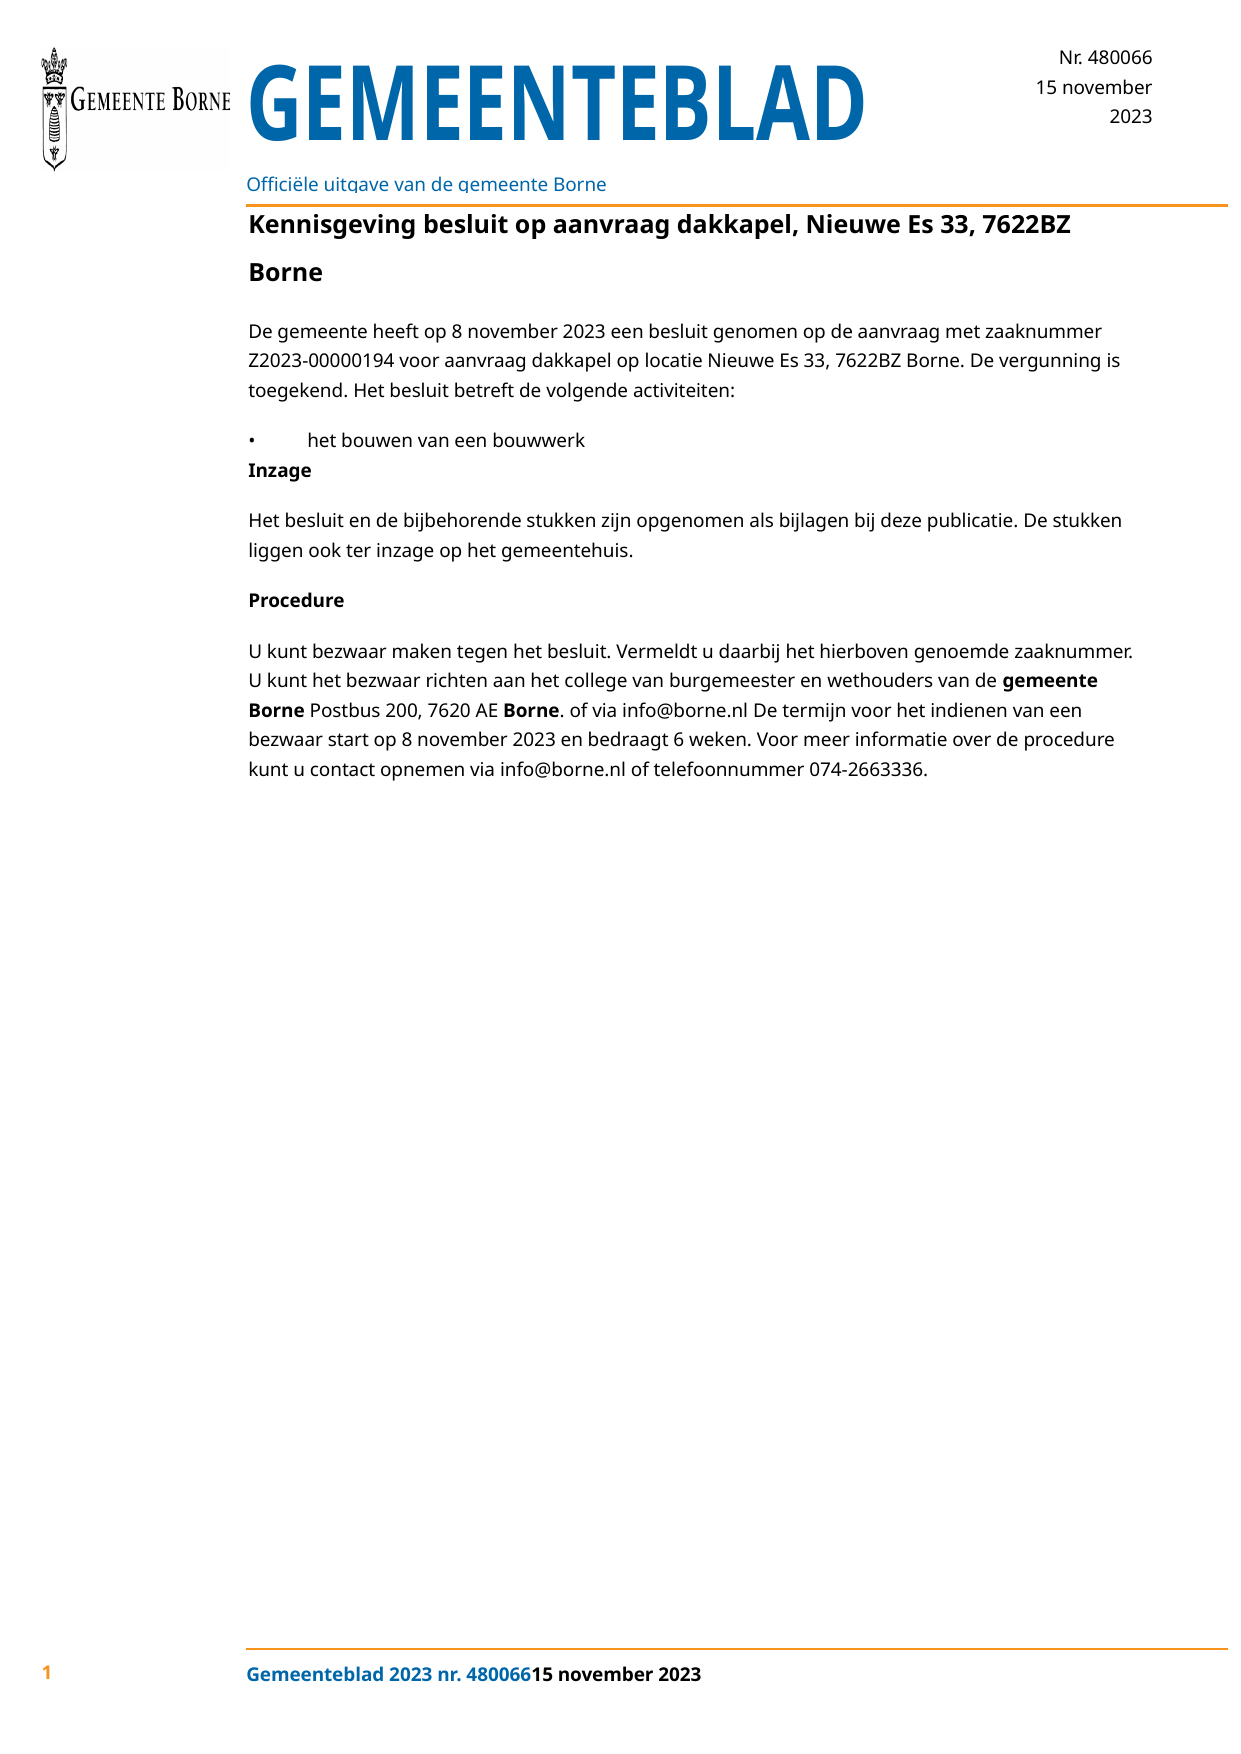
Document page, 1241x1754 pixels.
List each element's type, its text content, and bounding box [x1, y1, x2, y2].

text Procedure [248, 587, 1152, 613]
picture [41, 47, 231, 172]
text De gemeente heeft op 8 november 2023 een besluit genomen op de aanvraag met zaaknummer Z2023-00000194 voor aanvraag dakkapel op locatie Nieuwe Es 33, 7622BZ Borne. De vergunning is toegekend. Het besluit betreft de volgende activiteiten: [248, 318, 1152, 403]
text Inzage [248, 457, 1152, 483]
list het bouwen van een bouwwerk [248, 427, 1152, 453]
text U kunt bezwaar maken tegen het besluit. Vermeldt u daarbij het hierboven genoemde zaaknummer. U kunt het bezwaar richten aan het college van burgemeester en wethouders van de gemeente Borne Postbus 200, 7620 AE Borne. of via info@borne.nl De termijn voor het indienen van een bezwaar start op 8 november 2023 en bedraagt 6 weken. Voor meer informatie over de procedure kunt u contact opnemen via info@borne.nl of telefoonnummer 074-2663336. [248, 638, 1152, 782]
text Kennisgeving besluit op aanvraag dakkapel, Nieuwe Es 33, 7622BZ Borne [248, 207, 1152, 288]
text Het besluit en de bijbehorende stukken zijn opgenomen als bijlagen bij deze publicatie. De stukken liggen ook ter inzage op het gemeentehuis. [248, 507, 1152, 563]
